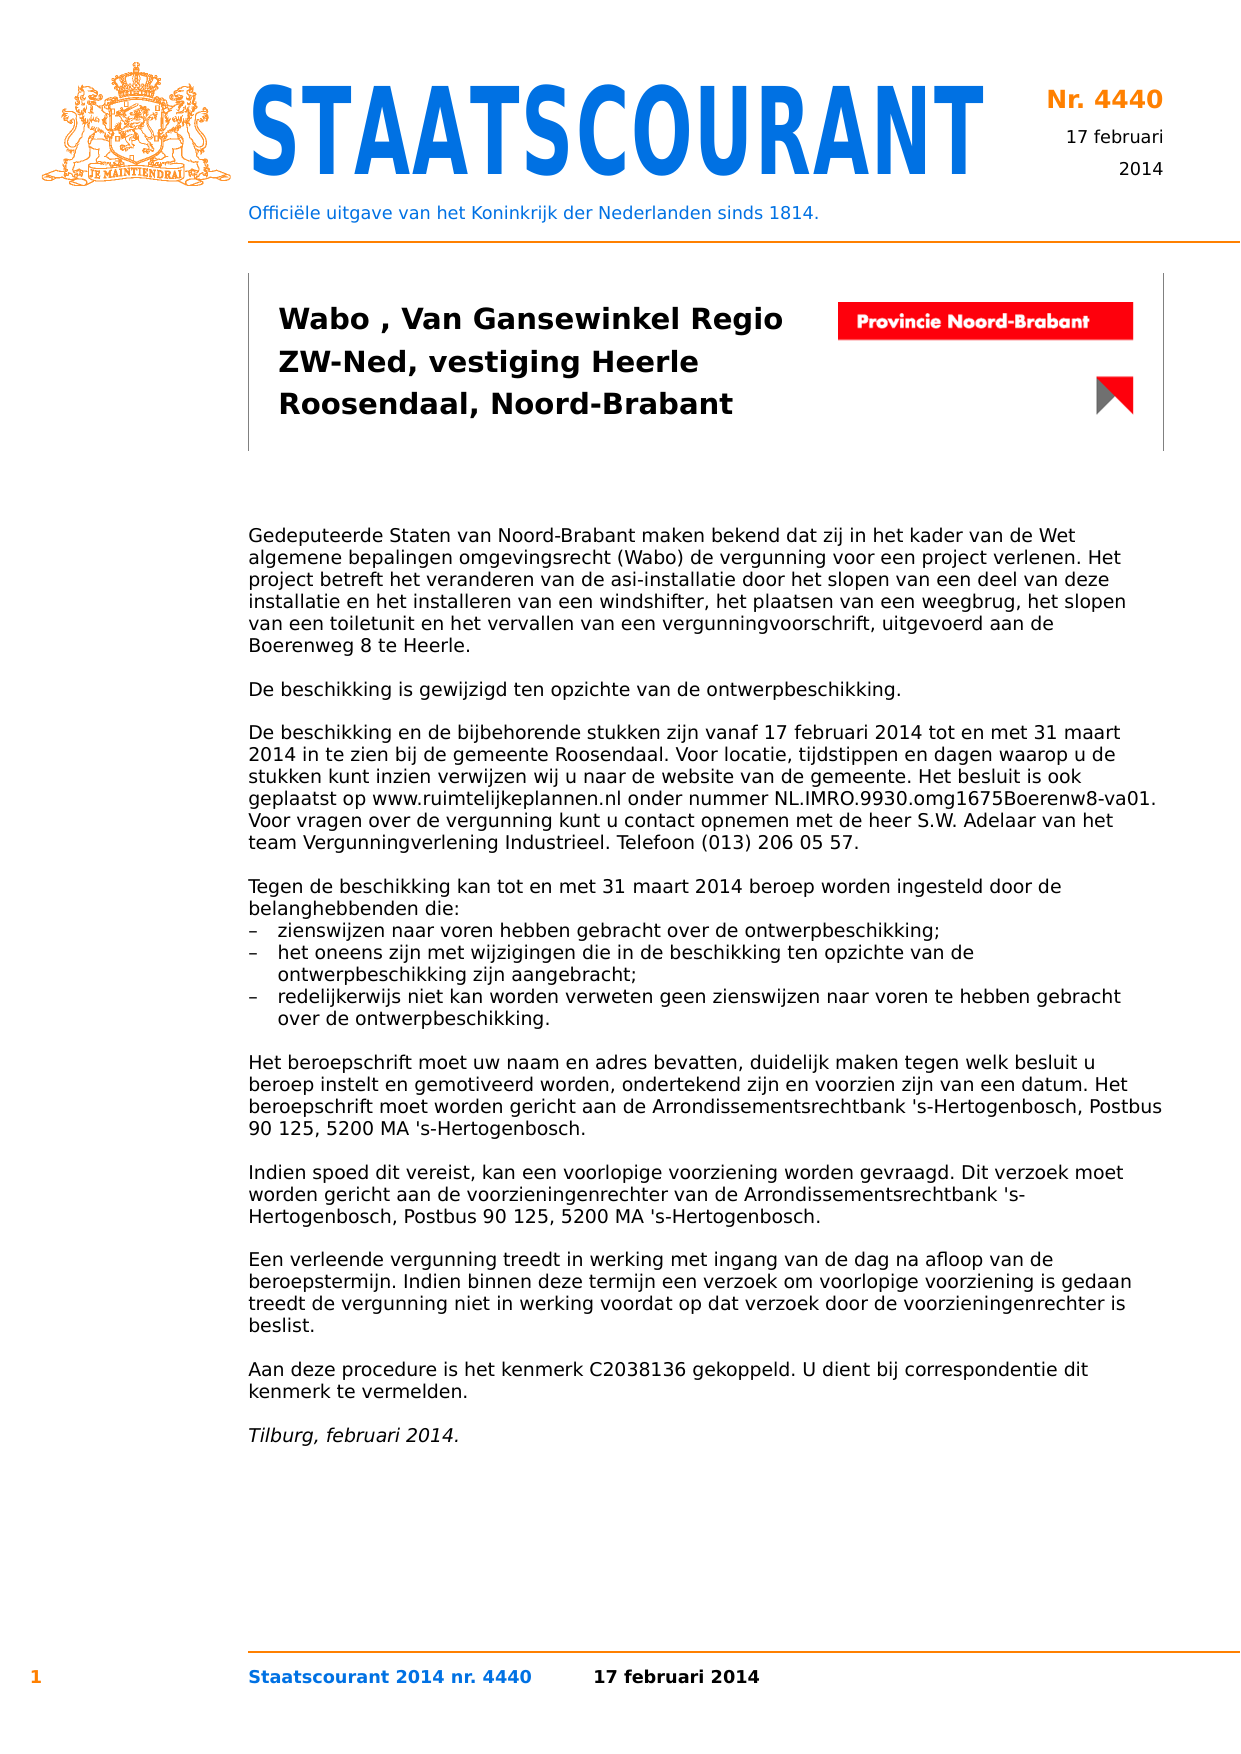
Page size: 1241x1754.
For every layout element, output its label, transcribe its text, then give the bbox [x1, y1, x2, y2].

table_cell 17 februari [998, 121, 1240, 153]
text De beschikking is gewijzigd ten opzichte van de ontwerpbeschikking. [248, 678, 1163, 700]
table_header [25, 62, 248, 241]
text Tilburg, februari 2014. [248, 1425, 1163, 1447]
text De beschikking en de bijbehorende stukken zijn vanaf 17 februari 2014 tot en met 31 maart 2014 in te zien bij de gemeente Roosendaal. Voor locatie, tijdstippen en dagen waarop u de stukken kunt inzien verwijzen wij u naar de website van de gemeente. Het besluit is ook geplaatst op www.ruimtelijkeplannen.nl onder nummer NL.IMRO.9930.omg1675Boerenw8-va01. [248, 722, 1163, 810]
text – het oneens zijn met wijzigingen die in de beschikking ten opzichte van de ontwerpbeschikking zijn aangebracht; [248, 942, 1163, 986]
text Het beroepschrift moet uw naam en adres bevatten, duidelijk maken tegen welk besluit u beroep instelt en gemotiveerd worden, ondertekend zijn en voorzien zijn van een datum. Het beroepschrift moet worden gericht aan de Arrondissementsrechtbank 's-Hertogenbosch, Postbus 90 125, 5200 MA 's-Hertogenbosch. [248, 1052, 1163, 1140]
table_cell 2014 [998, 153, 1240, 203]
picture [838, 302, 1134, 415]
table_header STAATSCOURANT [248, 62, 998, 203]
text Gedeputeerde Staten van Noord-Brabant maken bekend dat zij in het kader van de Wet algemene bepalingen omgevingsrecht (Wabo) de vergunning voor een project verlenen. Het project betreft het veranderen van de asi-installatie door het slopen van een deel van deze installatie en het installeren van een windshifter, het plaatsen van een weegbrug, het slopen van een toiletunit en het vervallen van een vergunningvoorschrift, uitgevoerd aan de Boerenweg 8 te Heerle. [248, 525, 1163, 657]
table_cell Officiële uitgave van het Koninkrijk der Nederlanden sinds 1814. [248, 203, 1240, 241]
text Tegen de beschikking kan tot en met 31 maart 2014 beroep worden ingesteld door de belanghebbenden die: [248, 876, 1163, 920]
text – zienswijzen naar voren hebben gebracht over de ontwerpbeschikking; [248, 920, 1163, 942]
subtitle Wabo , Van Gansewinkel Regio ZW-Ned, vestiging Heerle Roosendaal, Noord-Brabant [249, 273, 1163, 451]
picture [41, 62, 231, 186]
text – redelijkerwijs niet kan worden verweten geen zienswijzen naar voren te hebben gebracht over de ontwerpbeschikking. [248, 986, 1163, 1030]
text Een verleende vergunning treedt in werking met ingang van de dag na afloop van de beroepstermijn. Indien binnen deze termijn een verzoek om voorlopige voorziening is gedaan treedt de vergunning niet in werking voordat op dat verzoek door de voorzieningenrechter is beslist. [248, 1249, 1163, 1337]
text Indien spoed dit vereist, kan een voorlopige voorziening worden gevraagd. Dit verzoek moet worden gericht aan de voorzieningenrechter van de Arrondissementsrechtbank 's-Hertogenbosch, Postbus 90 125, 5200 MA 's-Hertogenbosch. [248, 1162, 1163, 1227]
table_header Nr. 4440 [998, 62, 1240, 121]
text Voor vragen over de vergunning kunt u contact opnemen met de heer S.W. Adelaar van het team Vergunningverlening Industrieel. Telefoon (013) 206 05 57. [248, 810, 1163, 854]
text Aan deze procedure is het kenmerk C2038136 gekoppeld. U dient bij correspondentie dit kenmerk te vermelden. [248, 1359, 1163, 1403]
